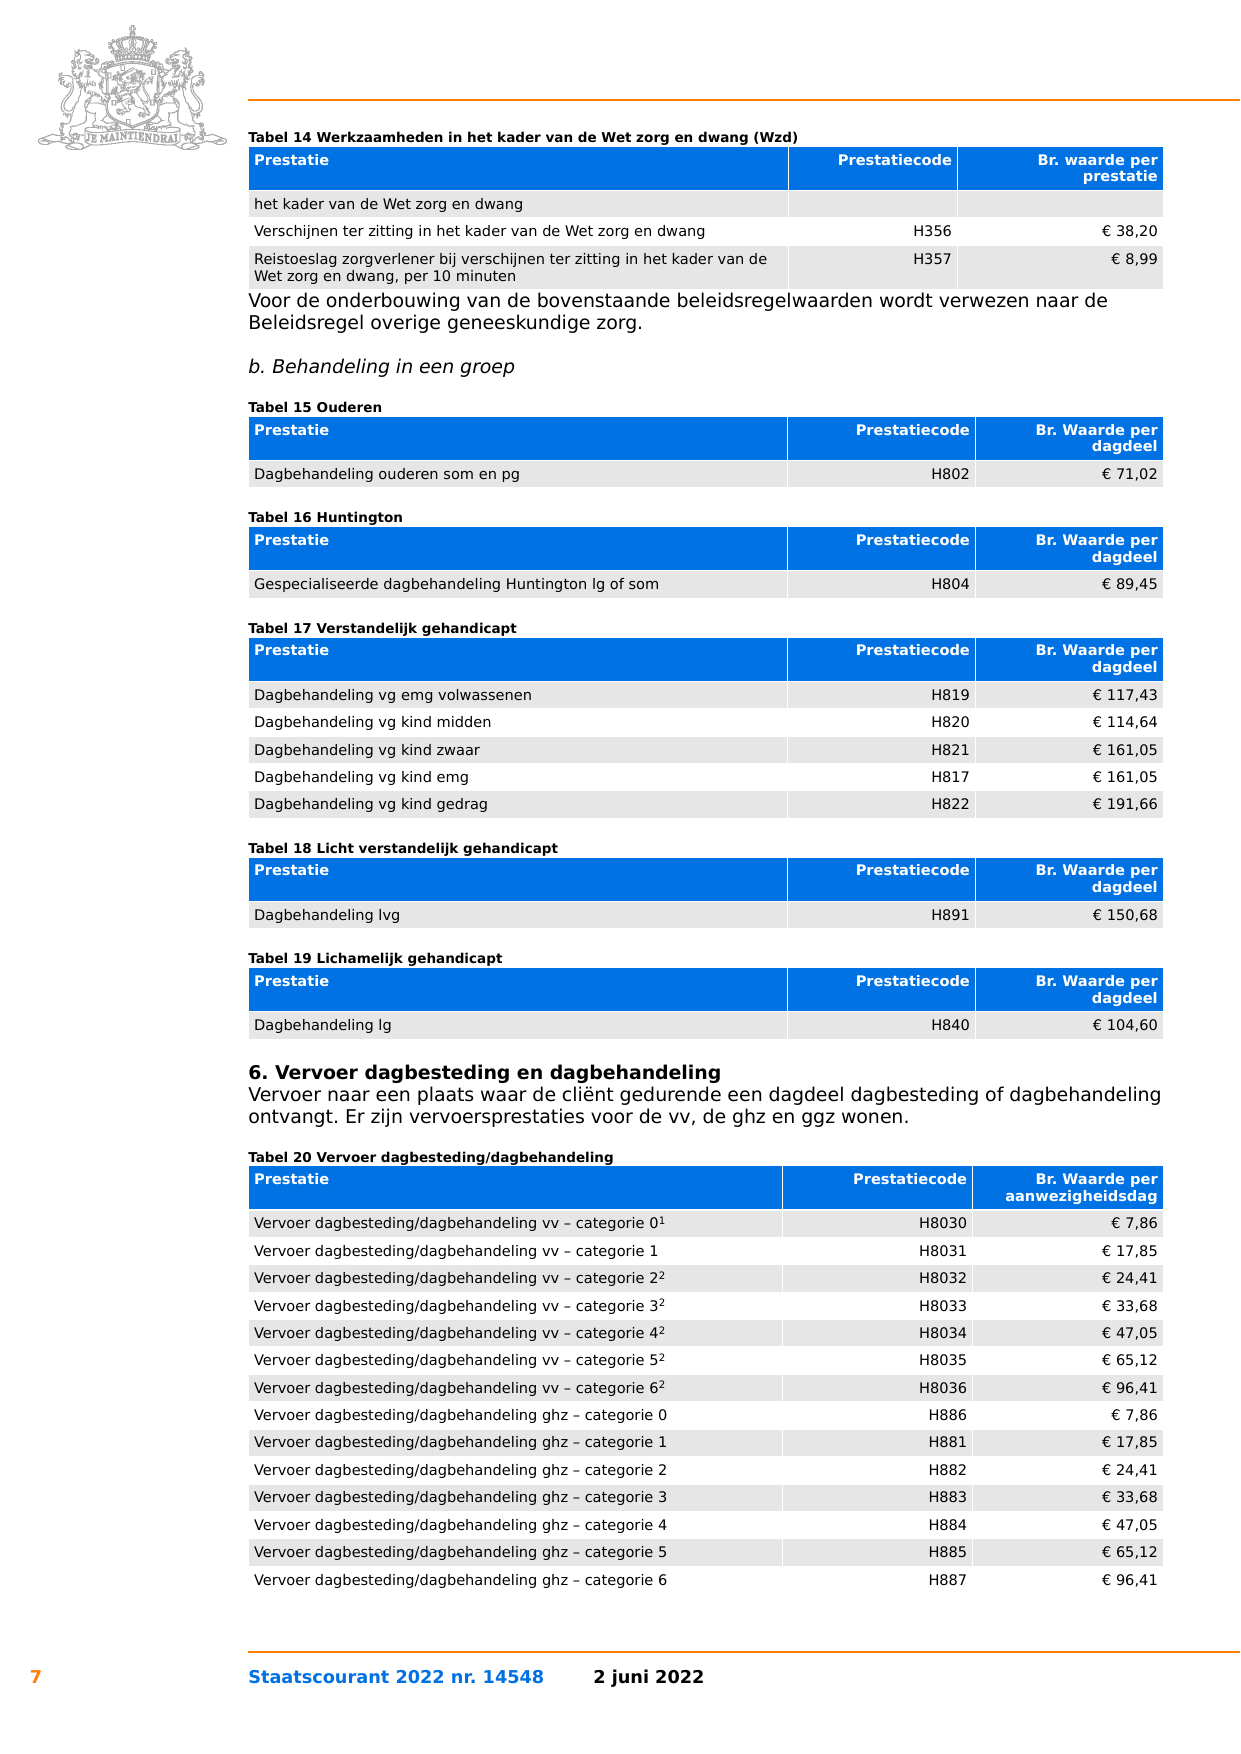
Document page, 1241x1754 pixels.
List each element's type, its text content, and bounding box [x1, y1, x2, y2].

table_cell H8031 [783, 1238, 972, 1264]
table_cell € 71,02 [976, 461, 1163, 487]
table_cell Prestatie [249, 147, 788, 190]
table_cell H817 [788, 764, 975, 790]
table_cell H821 [788, 737, 975, 763]
table_cell H881 [783, 1430, 972, 1456]
table_cell Dagbehandeling vg kind gedrag [249, 791, 787, 818]
table_cell Br. Waarde per dagdeel [976, 858, 1163, 901]
table_cell € 161,05 [976, 764, 1163, 790]
table_cell Dagbehandeling ouderen som en pg [249, 461, 787, 487]
table_cell € 7,86 [973, 1211, 1163, 1237]
table_cell € 65,12 [973, 1348, 1163, 1374]
table_cell Vervoer dagbesteding/dagbehandeling vv – categorie 22 [249, 1265, 782, 1292]
table_cell H820 [788, 709, 975, 736]
table_cell het kader van de Wet zorg en dwang [249, 191, 788, 217]
table_cell € 104,60 [976, 1012, 1163, 1039]
table_cell Prestatie [249, 968, 787, 1011]
table_cell Vervoer dagbesteding/dagbehandeling ghz – categorie 3 [249, 1485, 782, 1511]
table_cell € 24,41 [973, 1457, 1163, 1483]
table_cell € 161,05 [976, 737, 1163, 763]
table_cell € 114,64 [976, 709, 1163, 736]
table_cell [958, 191, 1163, 217]
table_cell € 65,12 [973, 1539, 1163, 1566]
picture [38, 25, 227, 150]
table_cell H885 [783, 1539, 972, 1566]
table_cell H804 [788, 571, 975, 598]
table_cell Prestatie [249, 417, 787, 460]
table_cell H357 [789, 246, 957, 289]
subtitle b. Behandeling in een groep [248, 356, 1163, 378]
table_cell H822 [788, 791, 975, 818]
table_header Tabel 14 Werkzaamheden in het kader van de Wet zorg en dwang (Wzd) [248, 130, 1163, 146]
text Vervoer naar een plaats waar de cliënt gedurende een dagdeel dagbesteding of dagbehandeling ontvangt. Er zijn vervoersprestaties voor de vv, de ghz en ggz wonen. [248, 1083, 1163, 1127]
table_header Tabel 19 Lichamelijk gehandicapt [248, 951, 1163, 967]
table_cell H887 [783, 1567, 972, 1593]
table_header Tabel 17 Verstandelijk gehandicapt [248, 621, 1163, 636]
table_cell Br. Waarde per dagdeel [976, 527, 1163, 570]
table_cell Prestatiecode [788, 417, 975, 460]
table_cell € 38,20 [958, 219, 1163, 245]
table_cell Dagbehandeling lvg [249, 902, 787, 928]
table_cell Prestatiecode [783, 1166, 972, 1209]
table_cell H8033 [783, 1293, 972, 1319]
table_cell H884 [783, 1512, 972, 1538]
table_cell € 8,99 [958, 246, 1163, 289]
table_cell H8032 [783, 1265, 972, 1292]
table_cell € 33,68 [973, 1485, 1163, 1511]
table_cell H840 [788, 1012, 975, 1039]
table_cell Dagbehandeling vg kind midden [249, 709, 787, 736]
table_cell Reistoeslag zorgverlener bij verschijnen ter zitting in het kader van de Wet zorg en dwang, per 10 minuten [249, 246, 788, 289]
table_cell Dagbehandeling vg kind emg [249, 764, 787, 790]
table_cell Dagbehandeling lg [249, 1012, 787, 1039]
table_cell Dagbehandeling vg emg volwassenen [249, 682, 787, 708]
table_cell H8034 [783, 1320, 972, 1346]
table_cell Vervoer dagbesteding/dagbehandeling vv – categorie 01 [249, 1211, 782, 1237]
table_cell [789, 191, 957, 217]
table_cell Prestatie [249, 1166, 782, 1209]
text Voor de onderbouwing van de bovenstaande beleidsregelwaarden wordt verwezen naar de Beleidsregel overige geneeskundige zorg. [248, 290, 1163, 334]
table_cell Vervoer dagbesteding/dagbehandeling vv – categorie 32 [249, 1293, 782, 1319]
table_header Tabel 16 Huntington [248, 510, 1163, 526]
table_cell Gespecialiseerde dagbehandeling Huntington lg of som [249, 571, 787, 598]
table_cell € 117,43 [976, 682, 1163, 708]
table_cell Prestatiecode [788, 858, 975, 901]
table_cell Dagbehandeling vg kind zwaar [249, 737, 787, 763]
table_cell H891 [788, 902, 975, 928]
table_cell € 96,41 [973, 1567, 1163, 1593]
table_cell € 33,68 [973, 1293, 1163, 1319]
table_cell H8035 [783, 1348, 972, 1374]
table_cell H883 [783, 1485, 972, 1511]
table_cell Vervoer dagbesteding/dagbehandeling vv – categorie 52 [249, 1348, 782, 1374]
table_cell Prestatie [249, 638, 787, 681]
table_cell H819 [788, 682, 975, 708]
table_cell Verschijnen ter zitting in het kader van de Wet zorg en dwang [249, 219, 788, 245]
table_cell € 47,05 [973, 1512, 1163, 1538]
table_cell Prestatie [249, 527, 787, 570]
table_cell Vervoer dagbesteding/dagbehandeling vv – categorie 42 [249, 1320, 782, 1346]
table_cell € 7,86 [973, 1402, 1163, 1429]
table_cell Vervoer dagbesteding/dagbehandeling ghz – categorie 2 [249, 1457, 782, 1483]
table_cell Prestatiecode [788, 638, 975, 681]
table_cell Br. waarde per prestatie [958, 147, 1163, 190]
table_cell Br. Waarde per dagdeel [976, 968, 1163, 1011]
table_cell € 150,68 [976, 902, 1163, 928]
table_cell Br. Waarde per dagdeel [976, 417, 1163, 460]
table_cell Br. Waarde per dagdeel [976, 638, 1163, 681]
subtitle 6. Vervoer dagbesteding en dagbehandeling [248, 1062, 1163, 1083]
table_cell H356 [789, 219, 957, 245]
table_cell € 17,85 [973, 1238, 1163, 1264]
table_cell H886 [783, 1402, 972, 1429]
table_cell Prestatiecode [788, 527, 975, 570]
table_cell H8036 [783, 1375, 972, 1401]
table_cell Vervoer dagbesteding/dagbehandeling ghz – categorie 6 [249, 1567, 782, 1593]
table_cell Vervoer dagbesteding/dagbehandeling ghz – categorie 1 [249, 1430, 782, 1456]
table_cell Vervoer dagbesteding/dagbehandeling vv – categorie 1 [249, 1238, 782, 1264]
table_cell H8030 [783, 1211, 972, 1237]
table_cell Vervoer dagbesteding/dagbehandeling ghz – categorie 5 [249, 1539, 782, 1566]
table_cell € 191,66 [976, 791, 1163, 818]
table_cell H802 [788, 461, 975, 487]
table_cell € 89,45 [976, 571, 1163, 598]
table_cell Prestatie [249, 858, 787, 901]
table_cell € 17,85 [973, 1430, 1163, 1456]
table_cell € 24,41 [973, 1265, 1163, 1292]
table_cell Prestatiecode [789, 147, 957, 190]
table_header Tabel 18 Licht verstandelijk gehandicapt [248, 841, 1163, 856]
table_cell Br. Waarde per aanwezigheidsdag [973, 1166, 1163, 1209]
table_cell € 96,41 [973, 1375, 1163, 1401]
table_cell Vervoer dagbesteding/dagbehandeling ghz – categorie 4 [249, 1512, 782, 1538]
table_cell Prestatiecode [788, 968, 975, 1011]
table_header Tabel 15 Ouderen [248, 400, 1163, 416]
table_cell H882 [783, 1457, 972, 1483]
table_cell € 47,05 [973, 1320, 1163, 1346]
table_cell Vervoer dagbesteding/dagbehandeling ghz – categorie 0 [249, 1402, 782, 1429]
table_cell Vervoer dagbesteding/dagbehandeling vv – categorie 62 [249, 1375, 782, 1401]
table_header Tabel 20 Vervoer dagbesteding/dagbehandeling [248, 1149, 1163, 1165]
